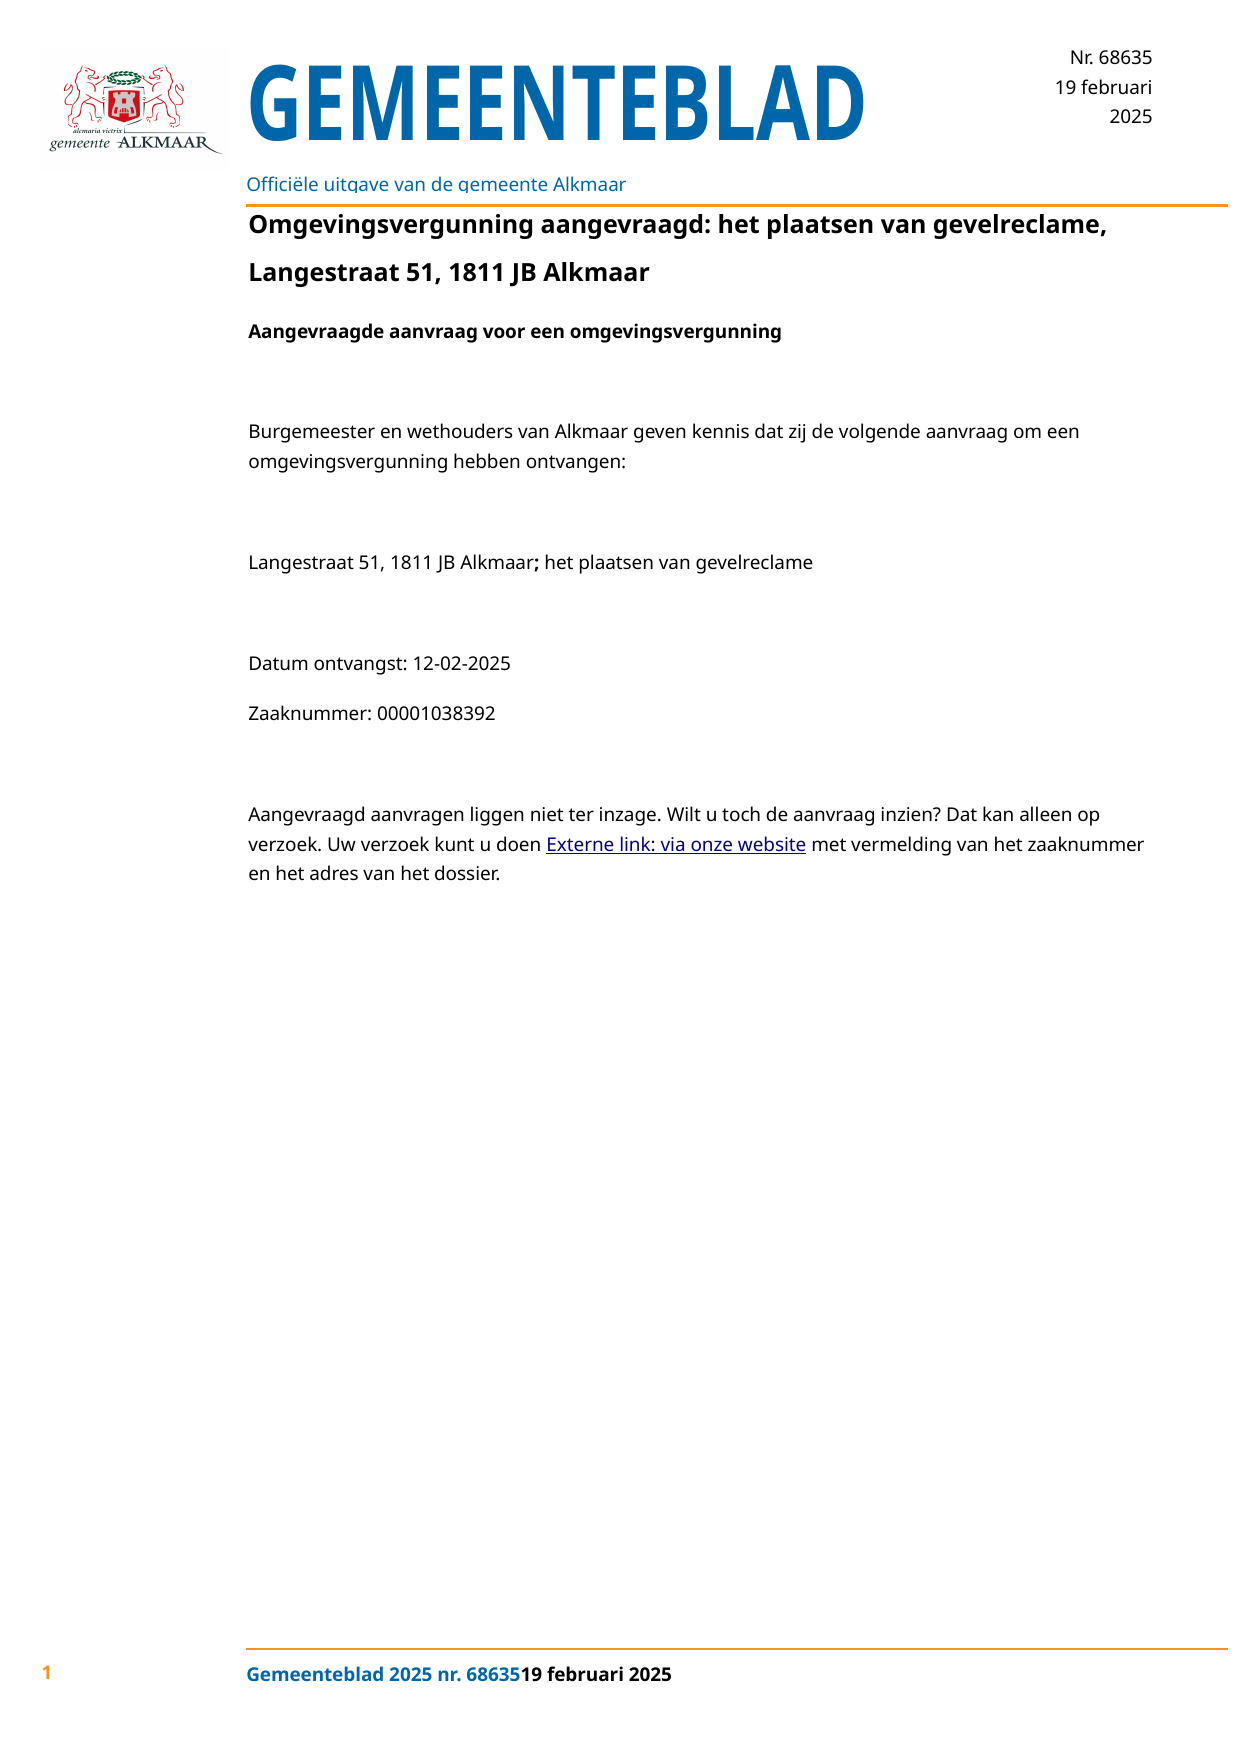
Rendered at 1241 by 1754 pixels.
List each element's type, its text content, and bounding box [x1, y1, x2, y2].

text Datum ontvangst: 12-02-2025 [248, 650, 1152, 676]
text Burgemeester en wethouders van Alkmaar geven kennis dat zij de volgende aanvraag om een omgevingsvergunning hebben ontvangen: [248, 419, 1152, 474]
text Omgevingsvergunning aangevraagd: het plaatsen van gevelreclame, Langestraat 51, 1811 JB Alkmaar [248, 207, 1152, 288]
text Aangevraagd aanvragen liggen niet ter inzage. Wilt u toch de aanvraag inzien? Dat kan alleen op verzoek. Uw verzoek kunt u doen Externe link: via onze website met vermelding van het zaaknummer en het adres van het dossier. [248, 801, 1152, 886]
picture [41, 47, 231, 172]
text Aangevraagde aanvraag voor een omgevingsvergunning [248, 318, 1152, 344]
text Zaaknummer: 00001038392 [248, 700, 1152, 726]
text Langestraat 51, 1811 JB Alkmaar; het plaatsen van gevelreclame [248, 549, 1152, 575]
